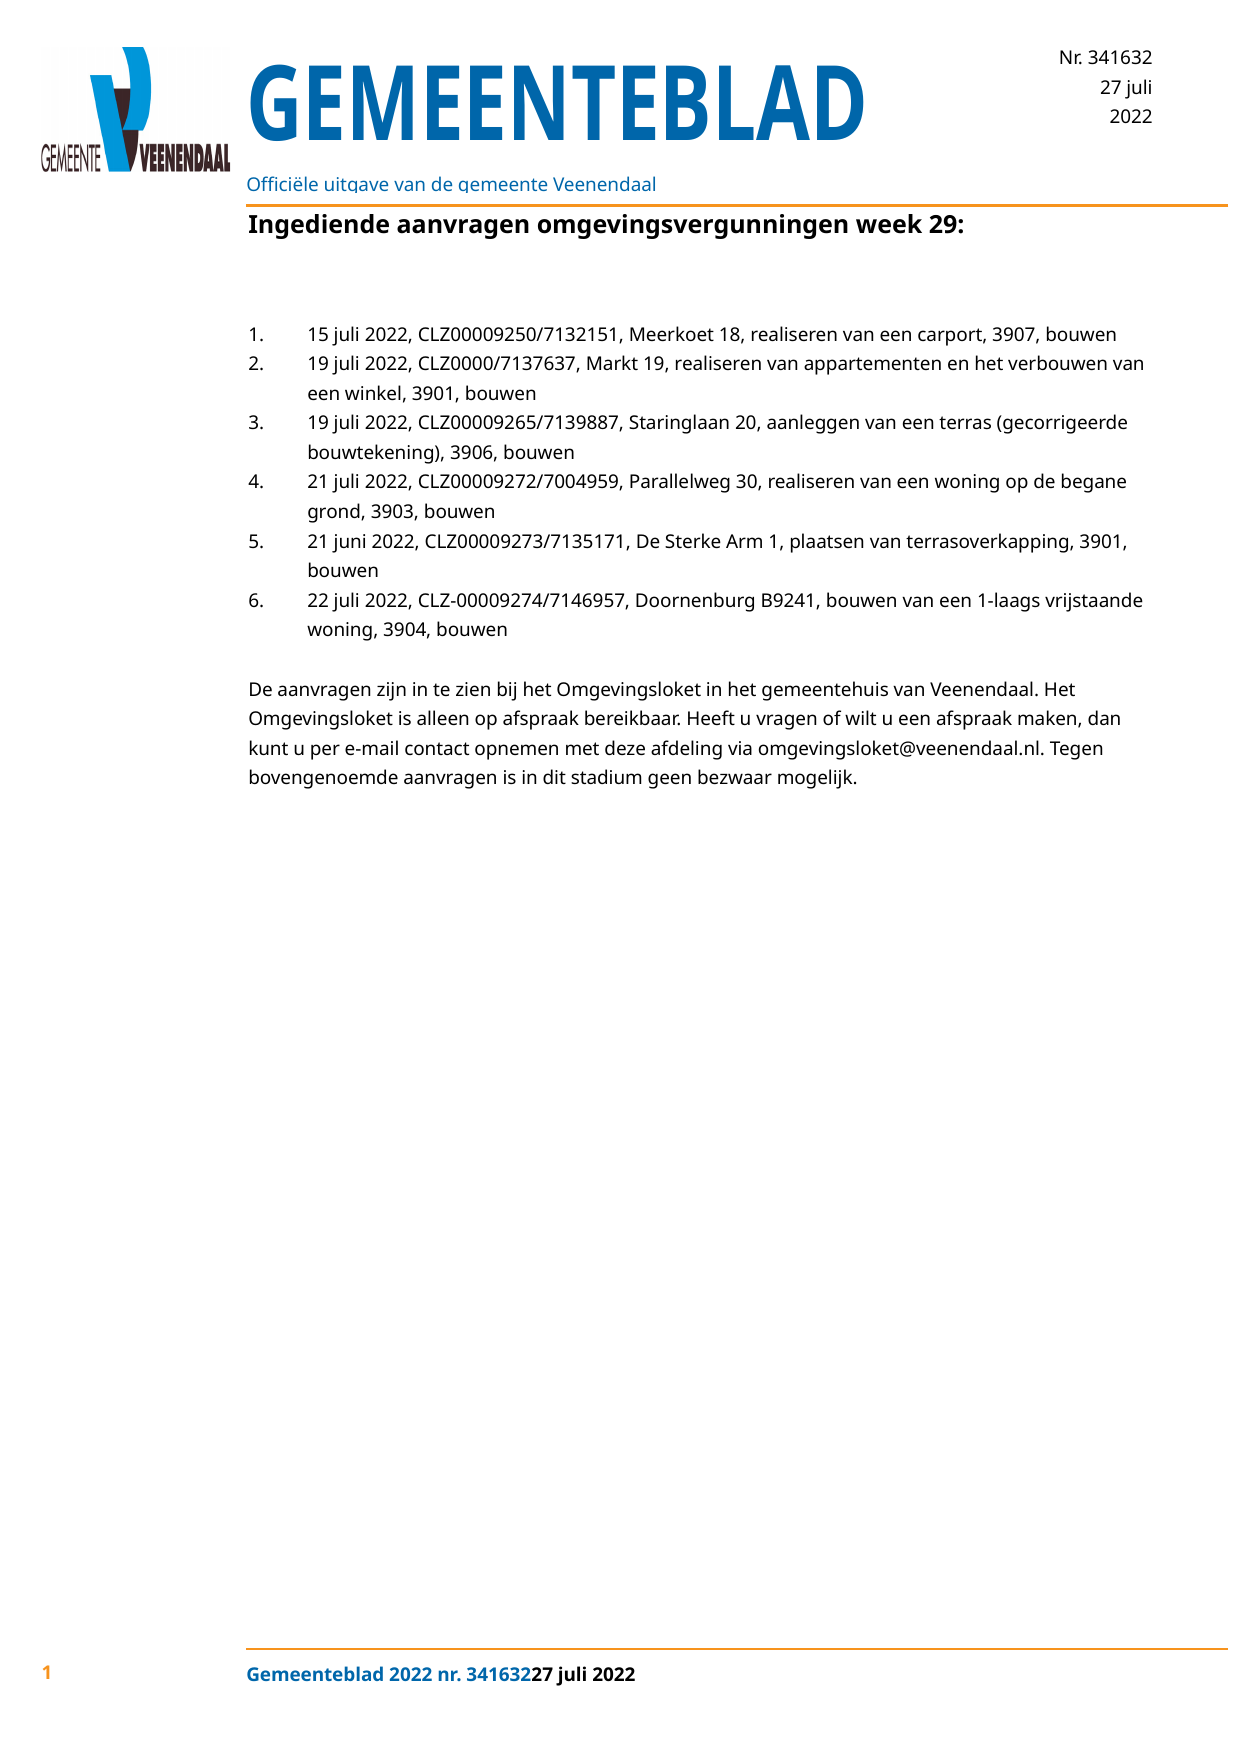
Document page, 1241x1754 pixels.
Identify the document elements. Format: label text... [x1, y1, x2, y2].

list 22 juli 2022, CLZ-00009274/7146957, Doornenburg B9241, bouwen van een 1-laags vrijstaande woning, 3904, bouwen [248, 587, 1152, 642]
list 21 juni 2022, CLZ00009273/7135171, De Sterke Arm 1, plaatsen van terrasoverkapping, 3901, bouwen [248, 528, 1152, 583]
picture [123, 47, 231, 172]
list 19 juli 2022, CLZ0000/7137637, Markt 19, realiseren van appartementen en het verbouwen van een winkel, 3901, bouwen [248, 350, 1152, 406]
text Ingediende aanvragen omgevingsvergunningen week 29: [248, 207, 1152, 241]
list 19 juli 2022, CLZ00009265/7139887, Staringlaan 20, aanleggen van een terras (gecorrigeerde bouwtekening), 3906, bouwen [248, 409, 1152, 465]
text De aanvragen zijn in te zien bij het Omgevingsloket in het gemeentehuis van Veenendaal. Het Omgevingsloket is alleen op afspraak bereikbaar. Heeft u vragen of wilt u een afspraak maken, dan kunt u per e-mail contact opnemen met deze afdeling via omgevingsloket@veenendaal.nl. Tegen bovengenoemde aanvragen is in dit stadium geen bezwaar mogelijk. [248, 676, 1152, 790]
picture [41, 47, 130, 172]
list 15 juli 2022, CLZ00009250/7132151, Meerkoet 18, realiseren van een carport, 3907, bouwen [248, 321, 1152, 346]
list 21 juli 2022, CLZ00009272/7004959, Parallelweg 30, realiseren van een woning op de begane grond, 3903, bouwen [248, 469, 1152, 524]
